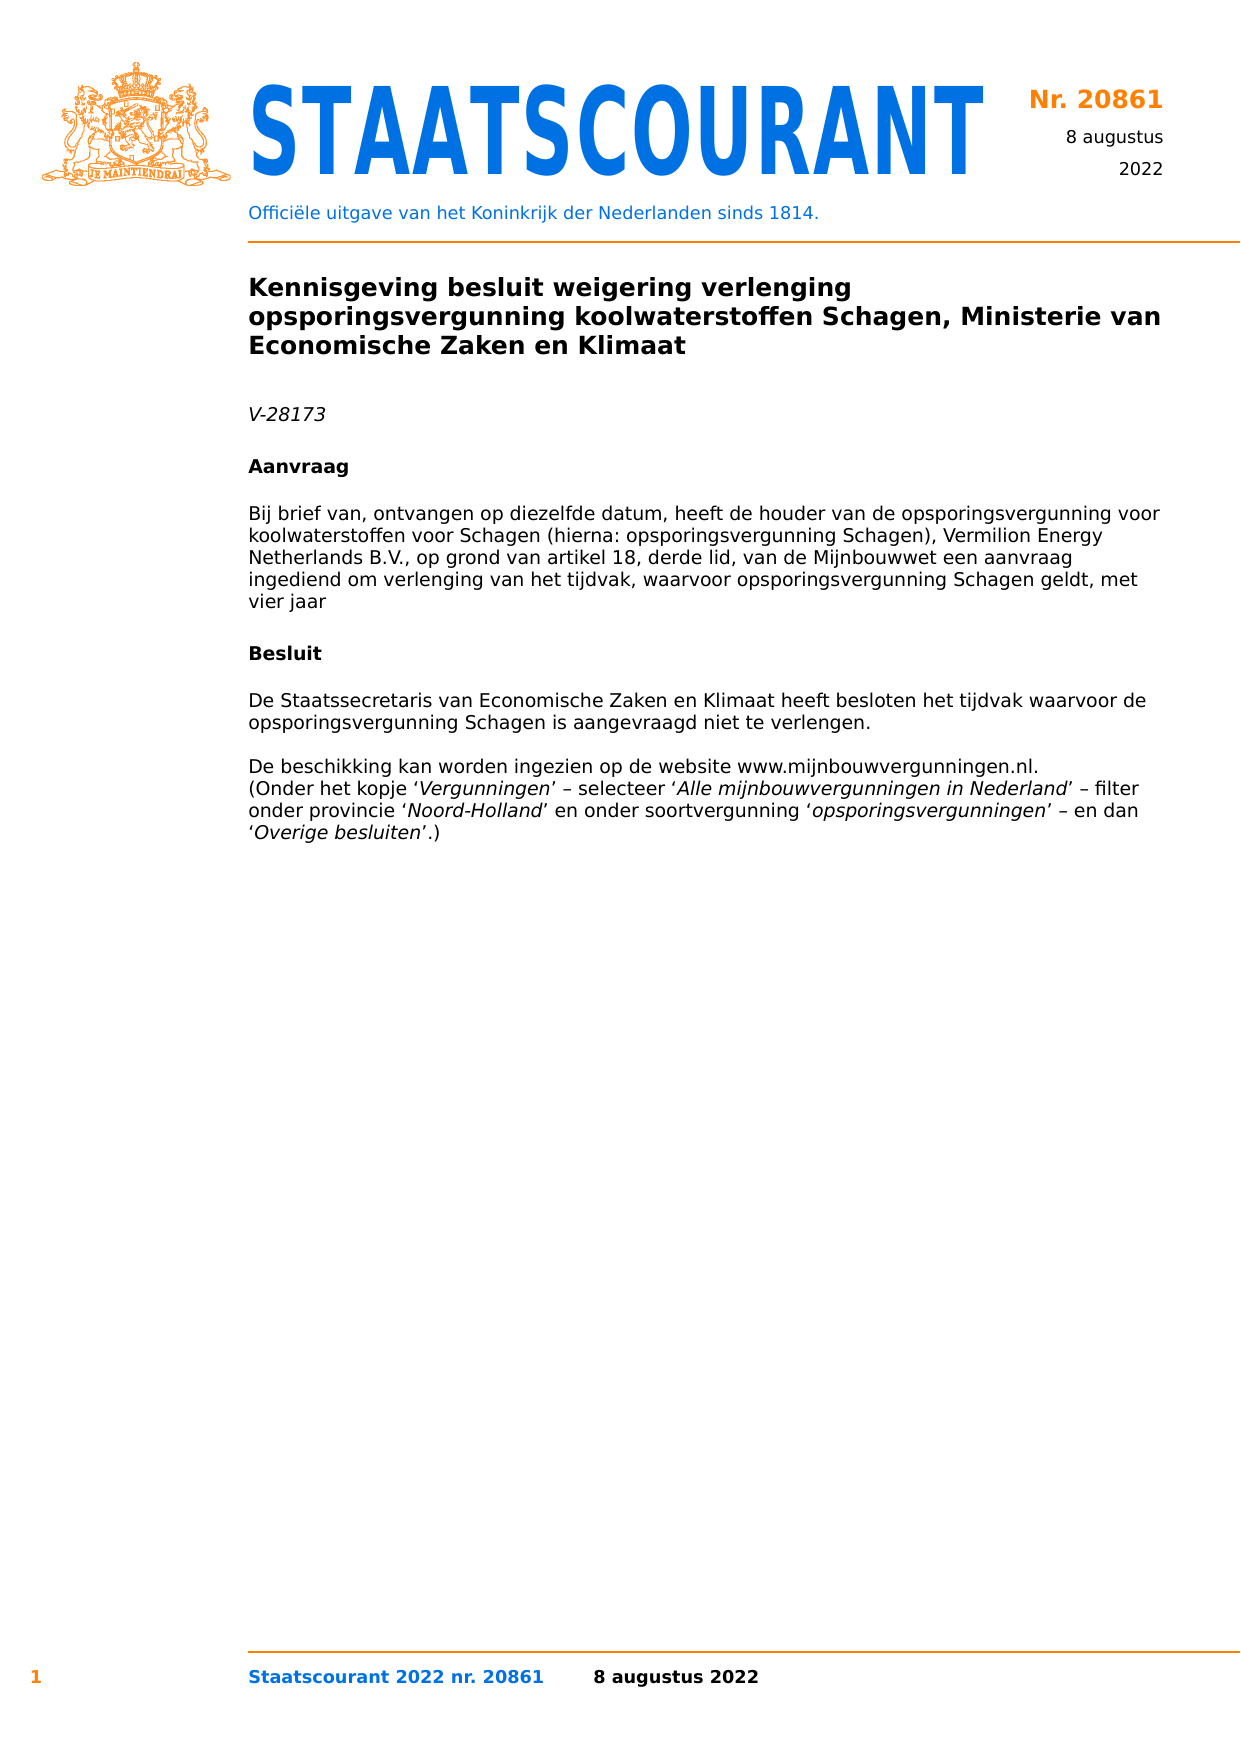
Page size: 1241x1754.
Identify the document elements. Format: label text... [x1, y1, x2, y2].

subtitle Besluit [248, 643, 1163, 665]
text (Onder het kopje ‘Vergunningen’ – selecteer ‘Alle mijnbouwvergunningen in Nederland’ – filter onder provincie ‘Noord-Holland’ en onder soortvergunning ‘opsporingsvergunningen’ – en dan ‘Overige besluiten’.) [248, 778, 1163, 844]
subtitle Aanvraag [248, 456, 1163, 478]
text De Staatssecretaris van Economische Zaken en Klimaat heeft besloten het tijdvak waarvoor de opsporingsvergunning Schagen is aangevraagd niet te verlengen. [248, 690, 1163, 734]
table_header STAATSCOURANT [248, 62, 998, 203]
table_header [25, 62, 248, 241]
text Bij brief van, ontvangen op diezelfde datum, heeft de houder van de opsporingsvergunning voor koolwaterstoffen voor Schagen (hierna: opsporingsvergunning Schagen), Vermilion Energy Netherlands B.V., op grond van artikel 18, derde lid, van de Mijnbouwwet een aanvraag ingediend om verlenging van het tijdvak, waarvoor opsporingsvergunning Schagen geldt, met vier jaar [248, 503, 1163, 613]
table_cell 2022 [998, 153, 1240, 203]
text De beschikking kan worden ingezien op de website www.mijnbouwvergunningen.nl. [248, 756, 1163, 778]
table_cell Officiële uitgave van het Koninkrijk der Nederlanden sinds 1814. [248, 203, 1240, 241]
text V-28173 [248, 404, 1163, 426]
table_header Nr. 20861 [998, 62, 1240, 121]
subtitle Kennisgeving besluit weigering verlenging opsporingsvergunning koolwaterstoffen Schagen, Ministerie van Economische Zaken en Klimaat [248, 273, 1163, 361]
picture [41, 62, 231, 186]
table_cell 8 augustus [998, 121, 1240, 153]
